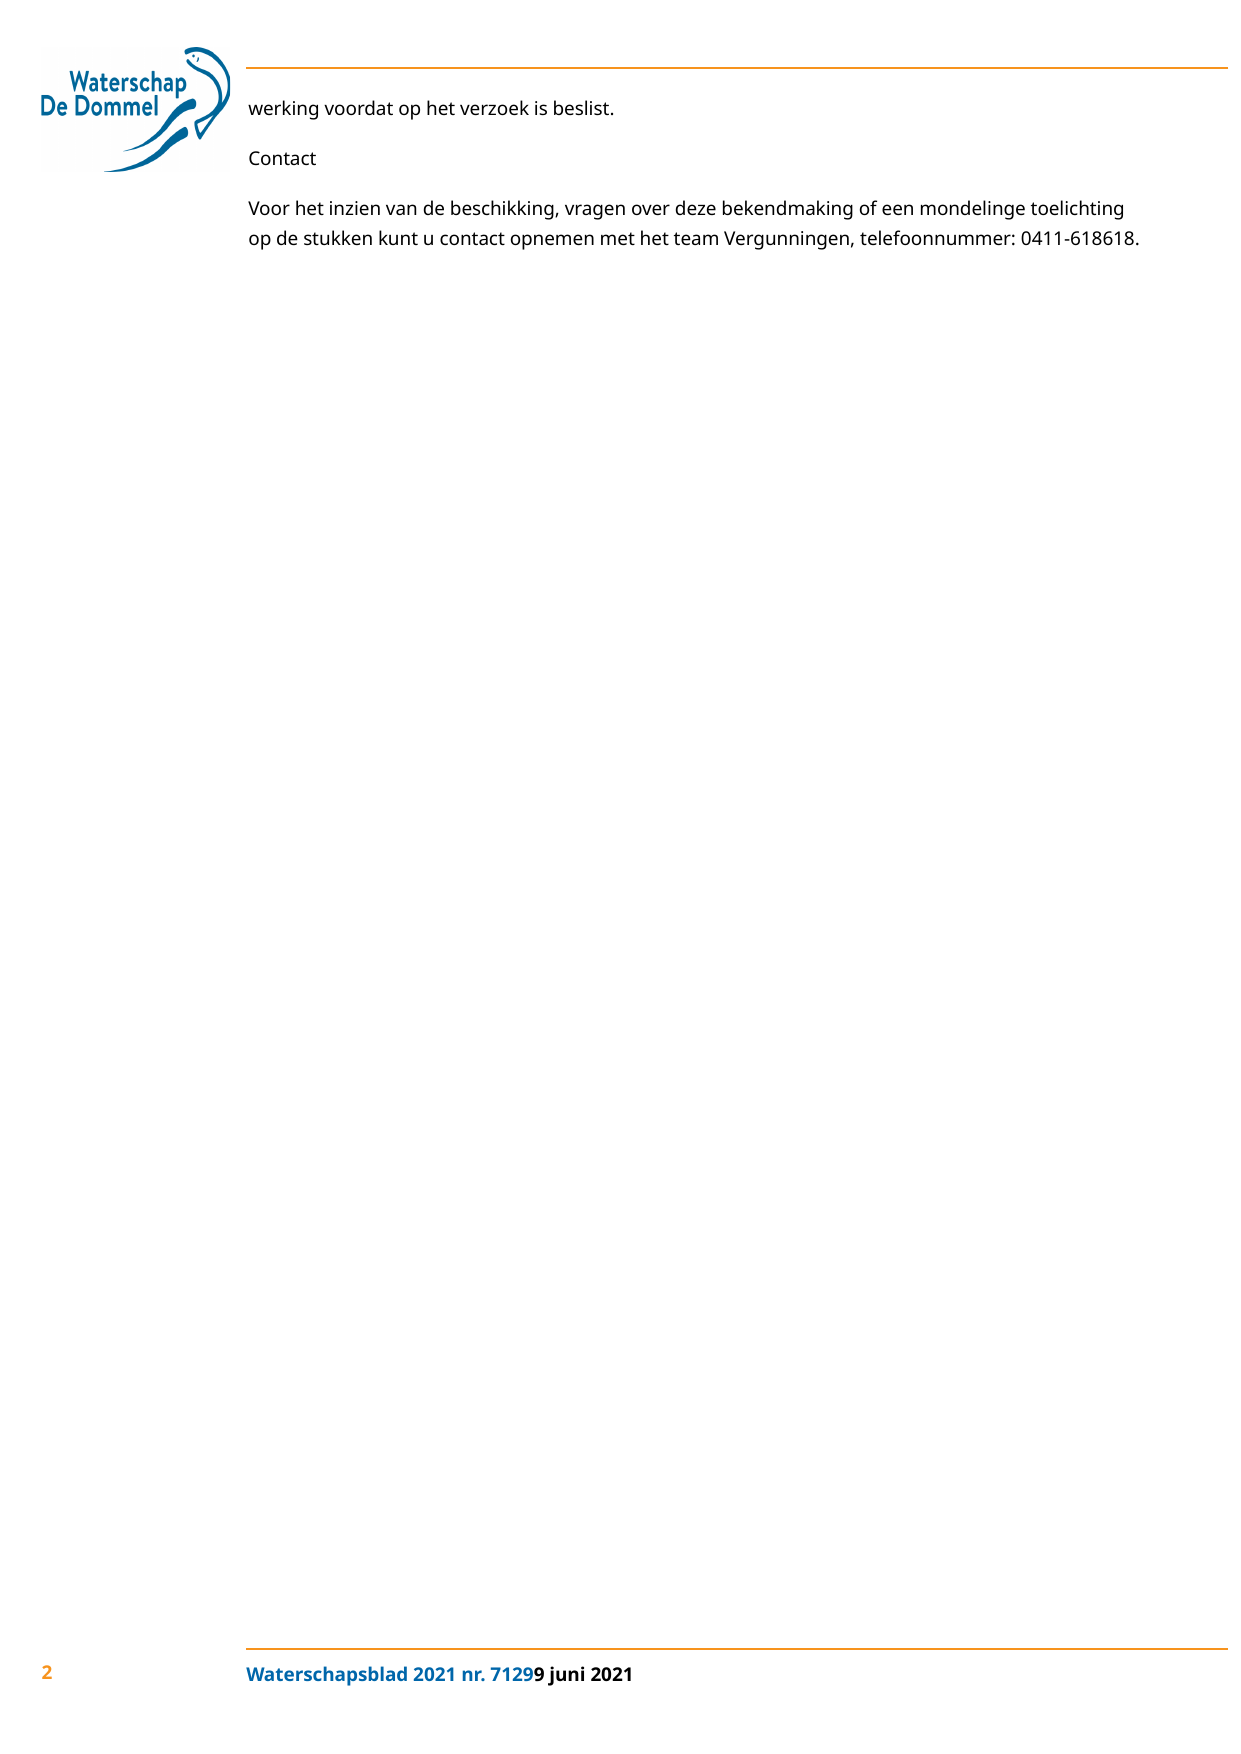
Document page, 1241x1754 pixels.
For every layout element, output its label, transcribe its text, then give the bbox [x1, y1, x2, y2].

picture [41, 47, 231, 172]
picture [204, 47, 231, 76]
text Voor het inzien van de beschikking, vragen over deze bekendmaking of een mondelinge toelichting op de stukken kunt u contact opnemen met het team Vergunningen, telefoonnummer: 0411-618618. [248, 196, 1152, 251]
text Contact [248, 145, 1152, 171]
picture [198, 118, 210, 131]
picture [45, 99, 51, 111]
text werking voordat op het verzoek is beslist. [248, 95, 1152, 121]
